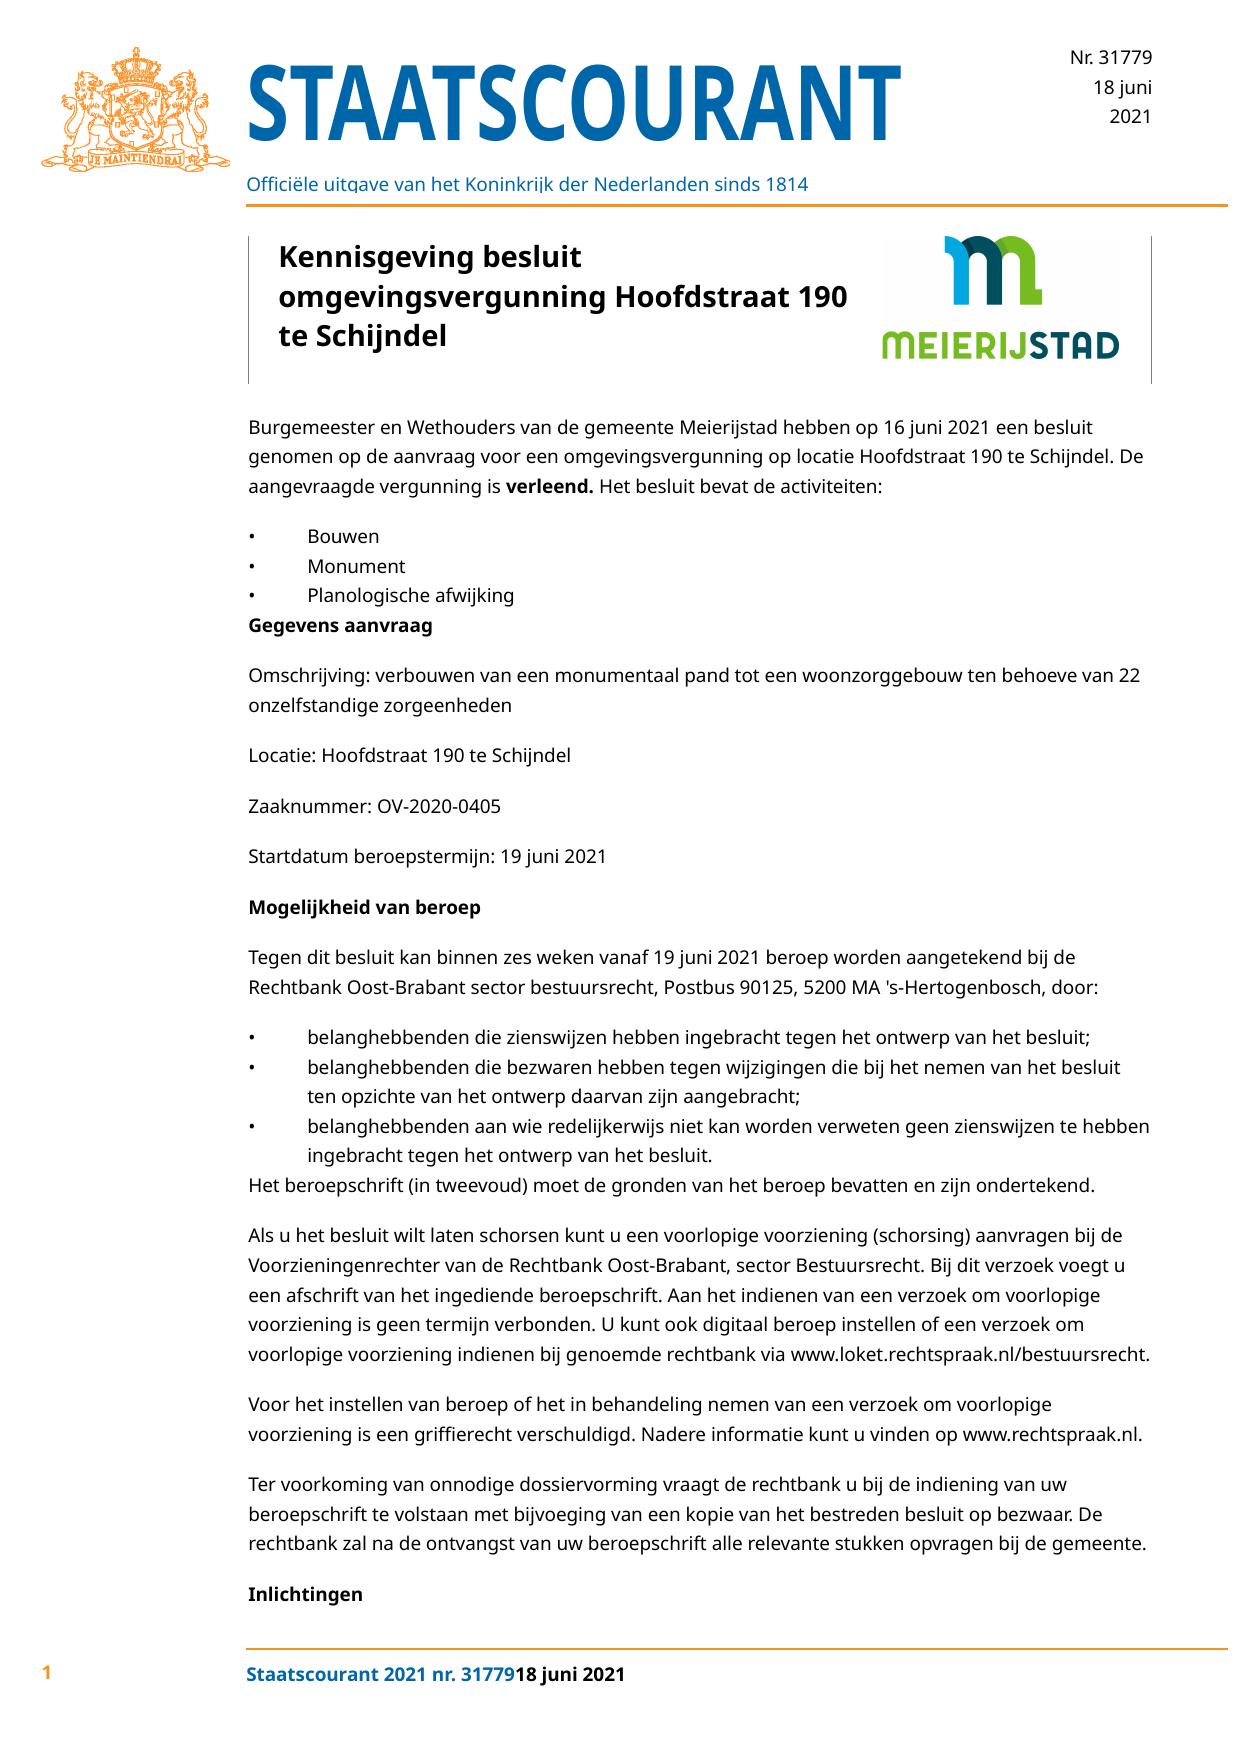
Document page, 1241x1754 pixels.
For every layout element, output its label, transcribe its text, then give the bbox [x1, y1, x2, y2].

text Gegevens aanvraag [248, 612, 1152, 638]
text Het beroepschrift (in tweevoud) moet de gronden van het beroep bevatten en zijn ondertekend. [248, 1172, 1152, 1198]
list belanghebbenden die zienswijzen hebben ingebracht tegen het ontwerp van het besluit; [248, 1024, 1152, 1050]
table_header [1119, 236, 1151, 358]
text Startdatum beroepstermijn: 19 juni 2021 [248, 843, 1152, 869]
list Planologische afwijking [248, 583, 1152, 608]
list Bouwen [248, 523, 1152, 549]
list belanghebbenden die bezwaren hebben tegen wijzigingen die bij het nemen van het besluit ten opzichte van het ontwerp daarvan zijn aangebracht; [248, 1054, 1152, 1109]
text Locatie: Hoofdstraat 190 te Schijndel [248, 743, 1152, 768]
text Inlichtingen [248, 1581, 1152, 1607]
text Burgemeester en Wethouders van de gemeente Meierijstad hebben op 16 juni 2021 een besluit genomen op de aanvraag voor een omgevingsvergunning op locatie Hoofdstraat 190 te Schijndel. De aangevraagde vergunning is verleend. Het besluit bevat de activiteiten: [248, 414, 1152, 499]
picture [882, 236, 1119, 359]
text Mogelijkheid van beroep [248, 894, 1152, 920]
text Voor het instellen van beroep of het in behandeling nemen van een verzoek om voorlopige voorziening is een griffierecht verschuldigd. Nadere informatie kunt u vinden op www.rechtspraak.nl. [248, 1391, 1152, 1447]
text Als u het besluit wilt laten schorsen kunt u een voorlopige voorziening (schorsing) aanvragen bij de Voorzieningenrechter van de Rechtbank Oost-Brabant, sector Bestuursrecht. Bij dit verzoek voegt u een afschrift van het ingediende beroepschrift. Aan het indienen van een verzoek om voorlopige voorziening is geen termijn verbonden. U kunt ook digitaal beroep instellen of een verzoek om voorlopige voorziening indienen bij genoemde rechtbank via www.loket.rechtspraak.nl/bestuursrecht. [248, 1223, 1152, 1367]
picture [41, 47, 231, 172]
table_header [850, 236, 882, 358]
text Tegen dit besluit kan binnen zes weken vanaf 19 juni 2021 beroep worden aangetekend bij de Rechtbank Oost-Brabant sector bestuursrecht, Postbus 90125, 5200 MA 's-Hertogenbosch, door: [248, 944, 1152, 1000]
list belanghebbenden aan wie redelijkerwijs niet kan worden verweten geen zienswijzen te hebben ingebracht tegen het ontwerp van het besluit. [248, 1113, 1152, 1168]
text Zaaknummer: OV-2020-0405 [248, 793, 1152, 819]
text Ter voorkoming van onnodige dossiervorming vraagt de rechtbank u bij de indiening van uw beroepschrift te volstaan met bijvoeging van een kopie van het bestreden besluit op bezwaar. De rechtbank zal na de ontvangst van uw beroepschrift alle relevante stukken opvragen bij de gemeente. [248, 1471, 1152, 1556]
text Omschrijving: verbouwen van een monumentaal pand tot een woonzorggebouw ten behoeve van 22 onzelfstandige zorgeenheden [248, 663, 1152, 718]
table_header [850, 359, 1151, 384]
list Monument [248, 553, 1152, 579]
table_header Kennisgeving besluit omgevingsvergunning Hoofdstraat 190 te Schijndel [249, 236, 850, 384]
